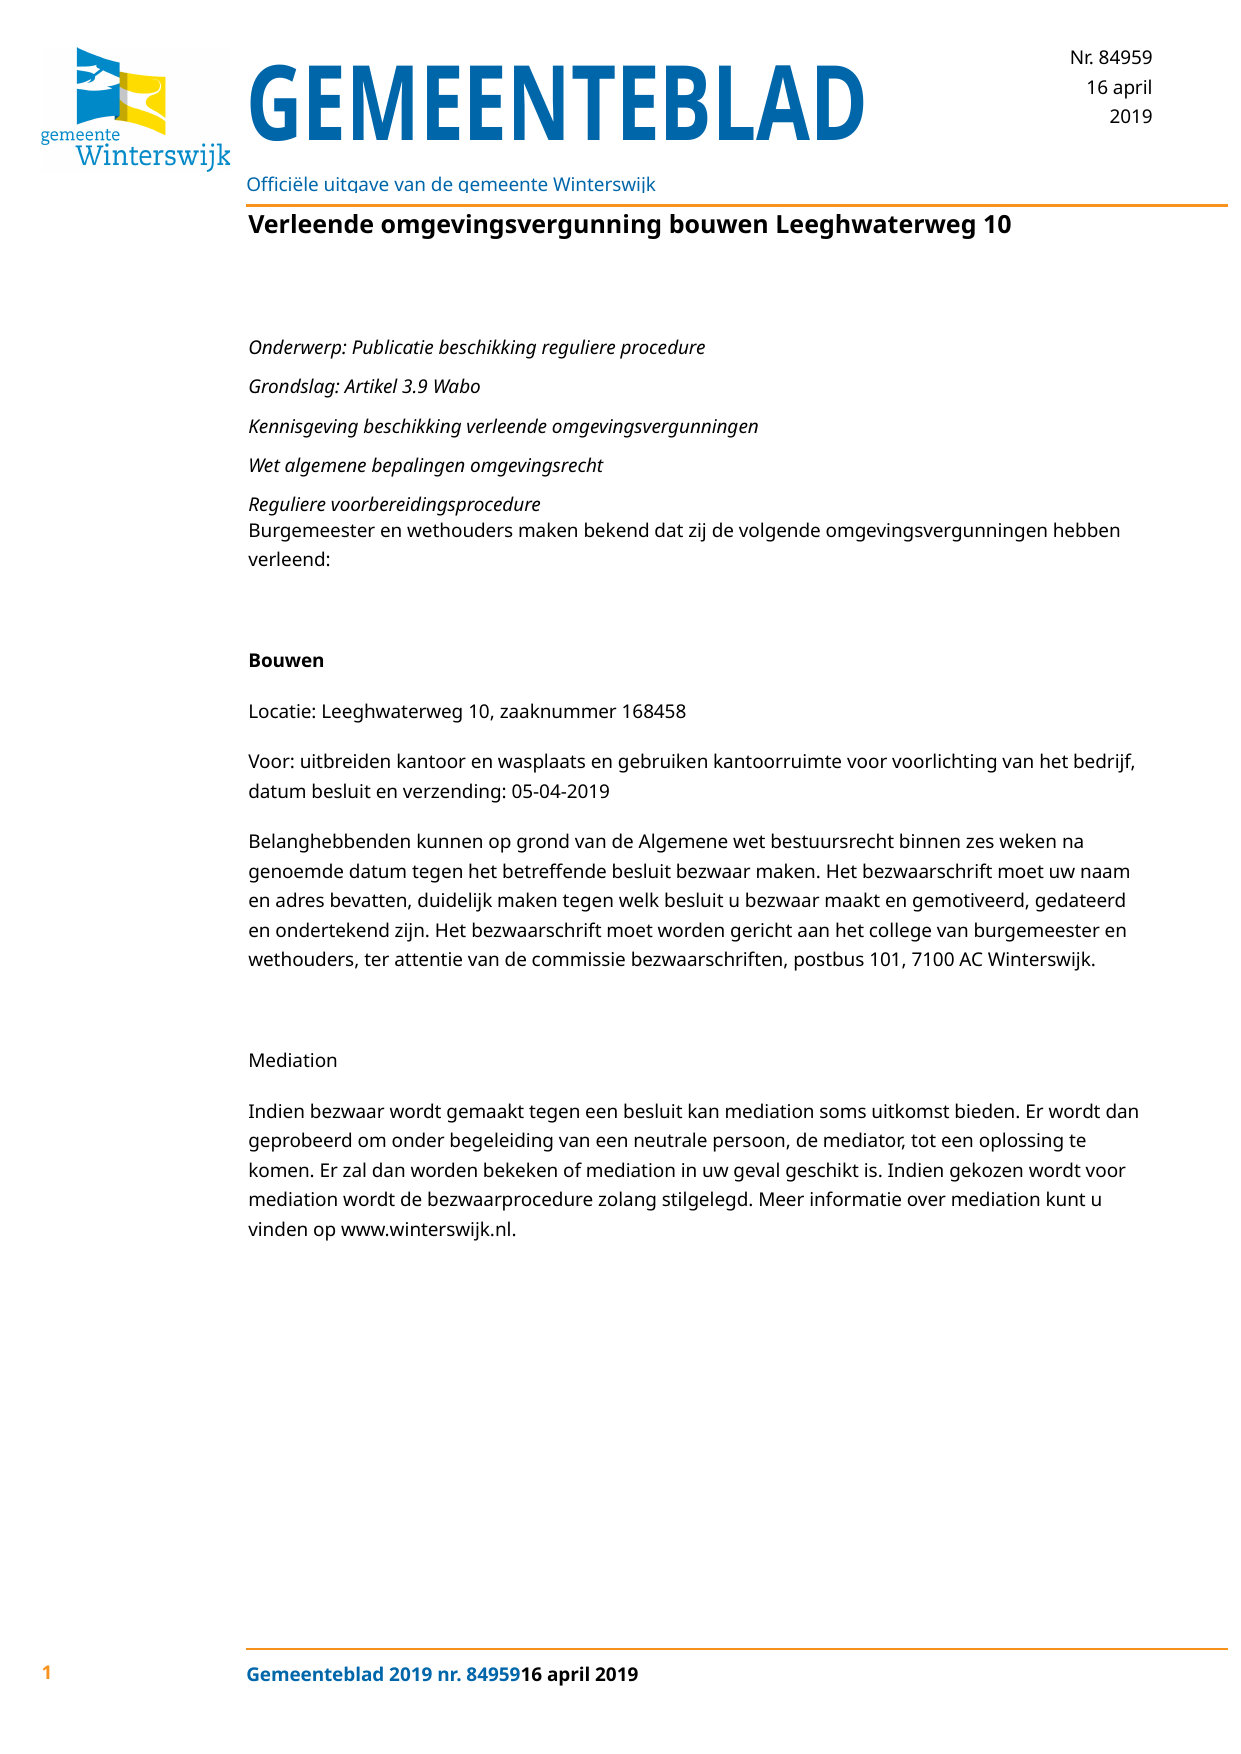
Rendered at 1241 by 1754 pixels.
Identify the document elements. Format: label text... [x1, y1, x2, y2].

picture [225, 153, 231, 162]
text Indien bezwaar wordt gemaakt tegen een besluit kan mediation soms uitkomst bieden. Er wordt dan geprobeerd om onder begeleiding van een neutrale persoon, de mediator, tot een oplossing te komen. Er zal dan worden bekeken of mediation in uw geval geschikt is. Indien gekozen wordt voor mediation wordt de bezwaarprocedure zolang stilgelegd. Meer informatie over mediation kunt u vinden op www.winterswijk.nl. [248, 1098, 1152, 1242]
text Reguliere voorbereidingsprocedure [248, 491, 1152, 517]
text Locatie: Leeghwaterweg 10, zaaknummer 168458 [248, 698, 1152, 724]
text Onderwerp: Publicatie beschikking reguliere procedure [248, 334, 1152, 360]
text Grondslag: Artikel 3.9 Wabo [248, 373, 1152, 399]
text Kennisgeving beschikking verleende omgevingsvergunningen [248, 413, 1152, 438]
text Wet algemene bepalingen omgevingsrecht [248, 452, 1152, 478]
text Verleende omgevingsvergunning bouwen Leeghwaterweg 10 [248, 207, 1152, 241]
picture [41, 47, 231, 172]
text Burgemeester en wethouders maken bekend dat zij de volgende omgevingsvergunningen hebben verleend: [248, 517, 1152, 572]
text Belanghebbenden kunnen op grond van de Algemene wet bestuursrecht binnen zes weken na genoemde datum tegen het betreffende besluit bezwaar maken. Het bezwaarschrift moet uw naam en adres bevatten, duidelijk maken tegen welk besluit u bezwaar maakt en gemotiveerd, gedateerd en ondertekend zijn. Het bezwaarschrift moet worden gericht aan het college van burgemeester en wethouders, ter attentie van de commissie bezwaarschriften, postbus 101, 7100 AC Winterswijk. [248, 828, 1152, 972]
text Mediation [248, 1047, 1152, 1073]
text Bouwen [248, 647, 1152, 673]
text Voor: uitbreiden kantoor en wasplaats en gebruiken kantoorruimte voor voorlichting van het bedrijf, datum besluit en verzending: 05-04-2019 [248, 748, 1152, 804]
